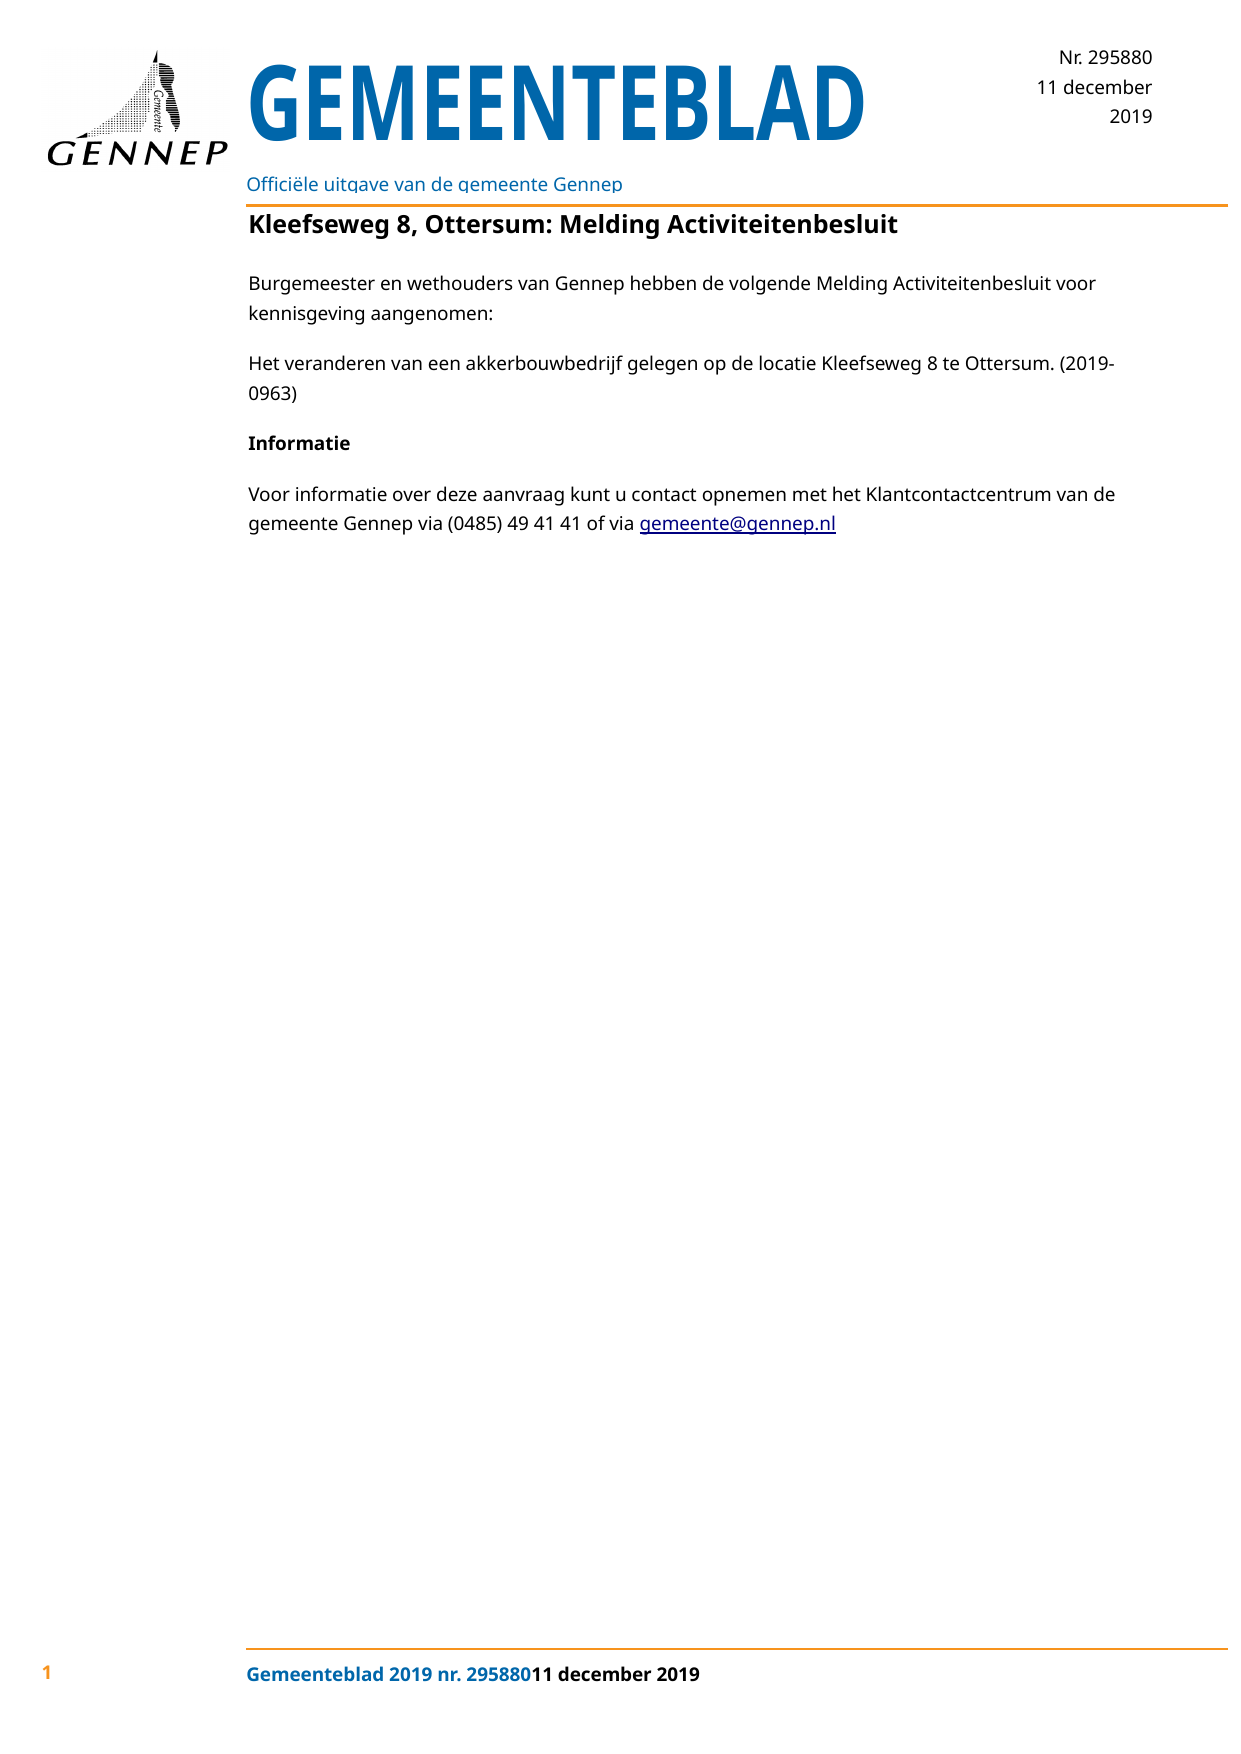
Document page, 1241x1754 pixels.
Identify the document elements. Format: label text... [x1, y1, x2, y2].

text Kleefseweg 8, Ottersum: Melding Activiteitenbesluit [248, 207, 1152, 241]
picture [41, 47, 231, 172]
text Het veranderen van een akkerbouwbedrijf gelegen op de locatie Kleefseweg 8 te Ottersum. (2019-0963) [248, 350, 1152, 406]
text Informatie [248, 430, 1152, 456]
text Burgemeester en wethouders van Gennep hebben de volgende Melding Activiteitenbesluit voor kennisgeving aangenomen: [248, 270, 1152, 326]
text Voor informatie over deze aanvraag kunt u contact opnemen met het Klantcontactcentrum van de gemeente Gennep via (0485) 49 41 41 of via gemeente@gennep.nl [248, 481, 1152, 536]
